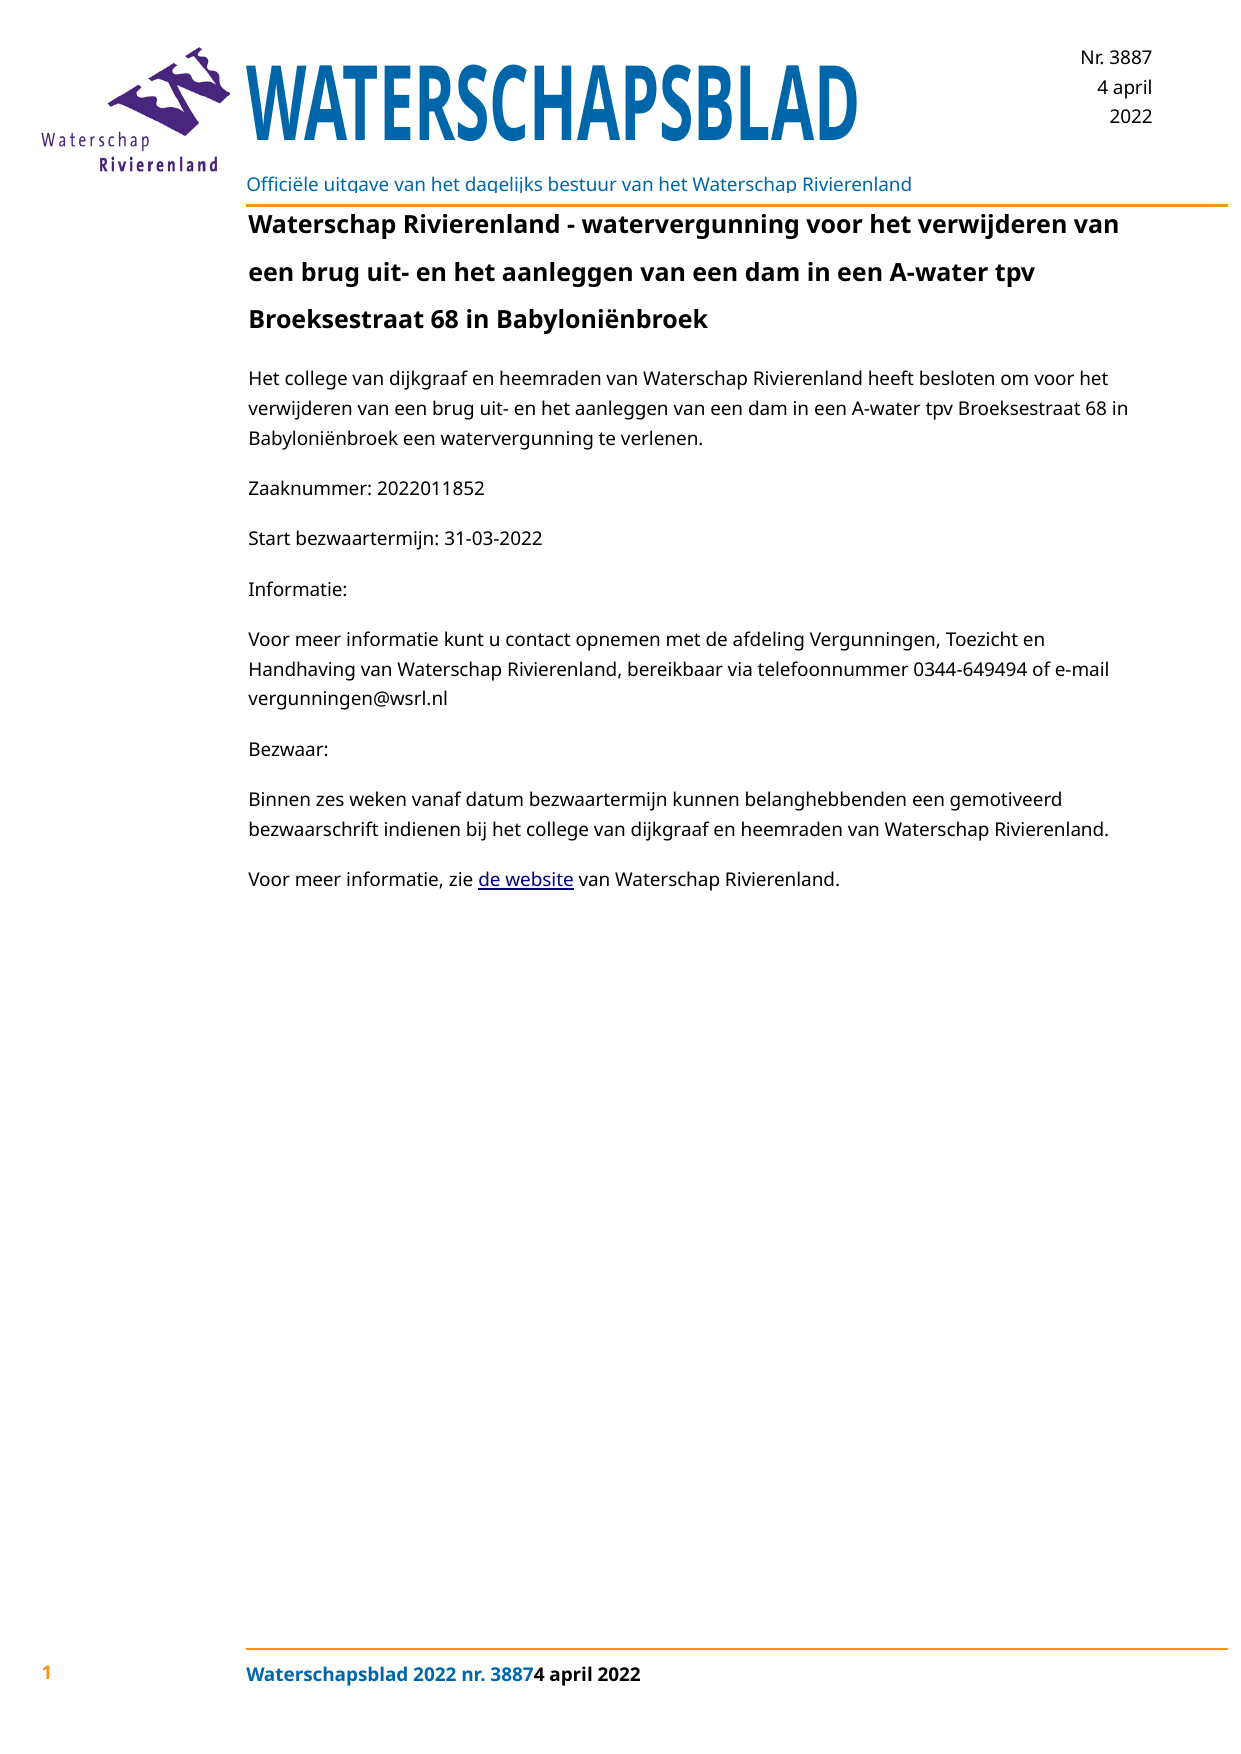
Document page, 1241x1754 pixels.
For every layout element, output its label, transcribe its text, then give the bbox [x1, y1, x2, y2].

text Het college van dijkgraaf en heemraden van Waterschap Rivierenland heeft besloten om voor het verwijderen van een brug uit- en het aanleggen van een dam in een A-water tpv Broeksestraat 68 in Babyloniënbroek een watervergunning te verlenen. [248, 366, 1152, 450]
text Zaaknummer: 2022011852 [248, 475, 1152, 501]
text Informatie: [248, 576, 1152, 602]
text Binnen zes weken vanaf datum bezwaartermijn kunnen belanghebbenden een gemotiveerd bezwaarschrift indienen bij het college van dijkgraaf en heemraden van Waterschap Rivierenland. [248, 786, 1152, 842]
text Waterschap Rivierenland - watervergunning voor het verwijderen van een brug uit- en het aanleggen van een dam in een A-water tpv Broeksestraat 68 in Babyloniënbroek [248, 207, 1152, 336]
picture [41, 47, 231, 172]
text Voor meer informatie, zie de website van Waterschap Rivierenland. [248, 866, 1152, 892]
text Bezwaar: [248, 736, 1152, 762]
text Voor meer informatie kunt u contact opnemen met de afdeling Vergunningen, Toezicht en Handhaving van Waterschap Rivierenland, bereikbaar via telefoonnummer 0344-649494 of e-mail vergunningen@wsrl.nl [248, 626, 1152, 711]
text Start bezwaartermijn: 31-03-2022 [248, 526, 1152, 551]
